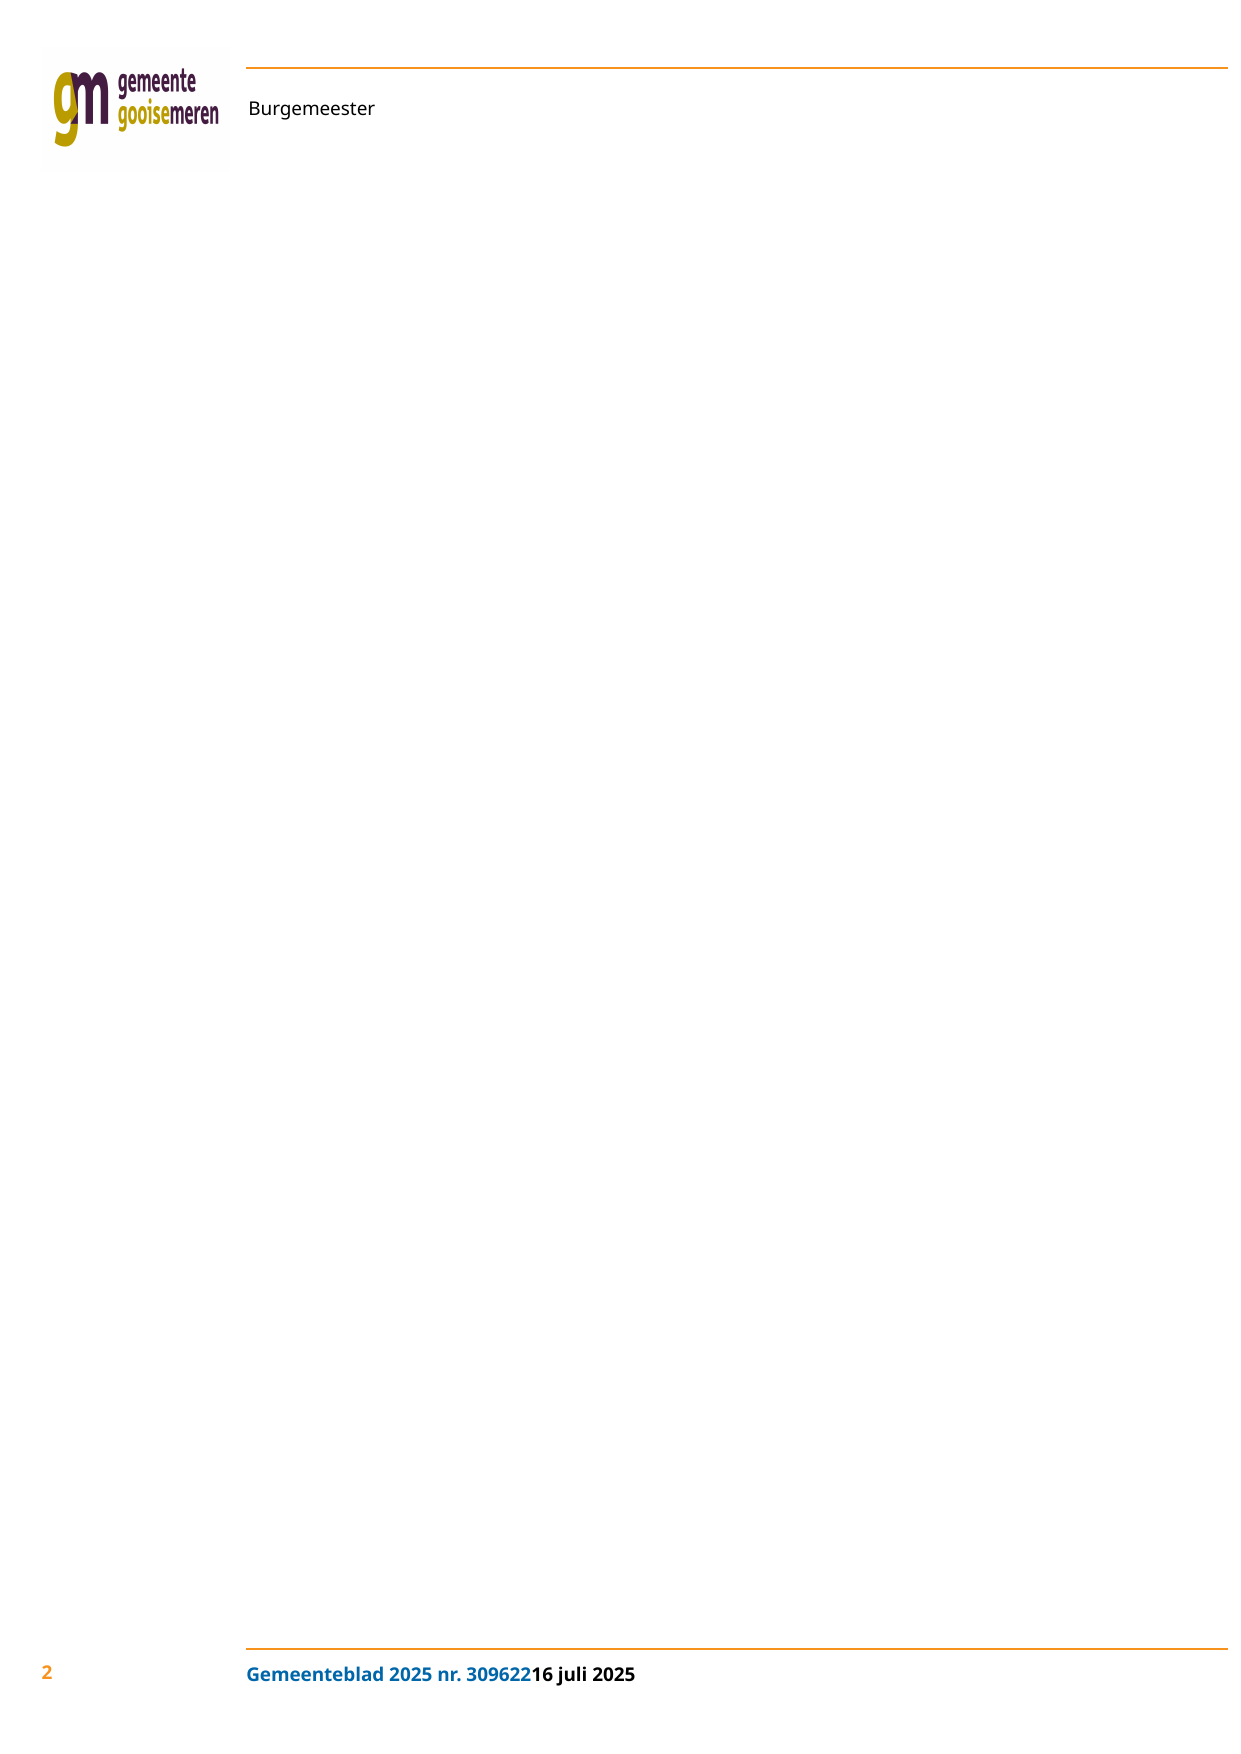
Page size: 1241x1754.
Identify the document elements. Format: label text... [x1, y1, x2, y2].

text Burgemeester [248, 95, 1152, 121]
picture [41, 47, 231, 172]
